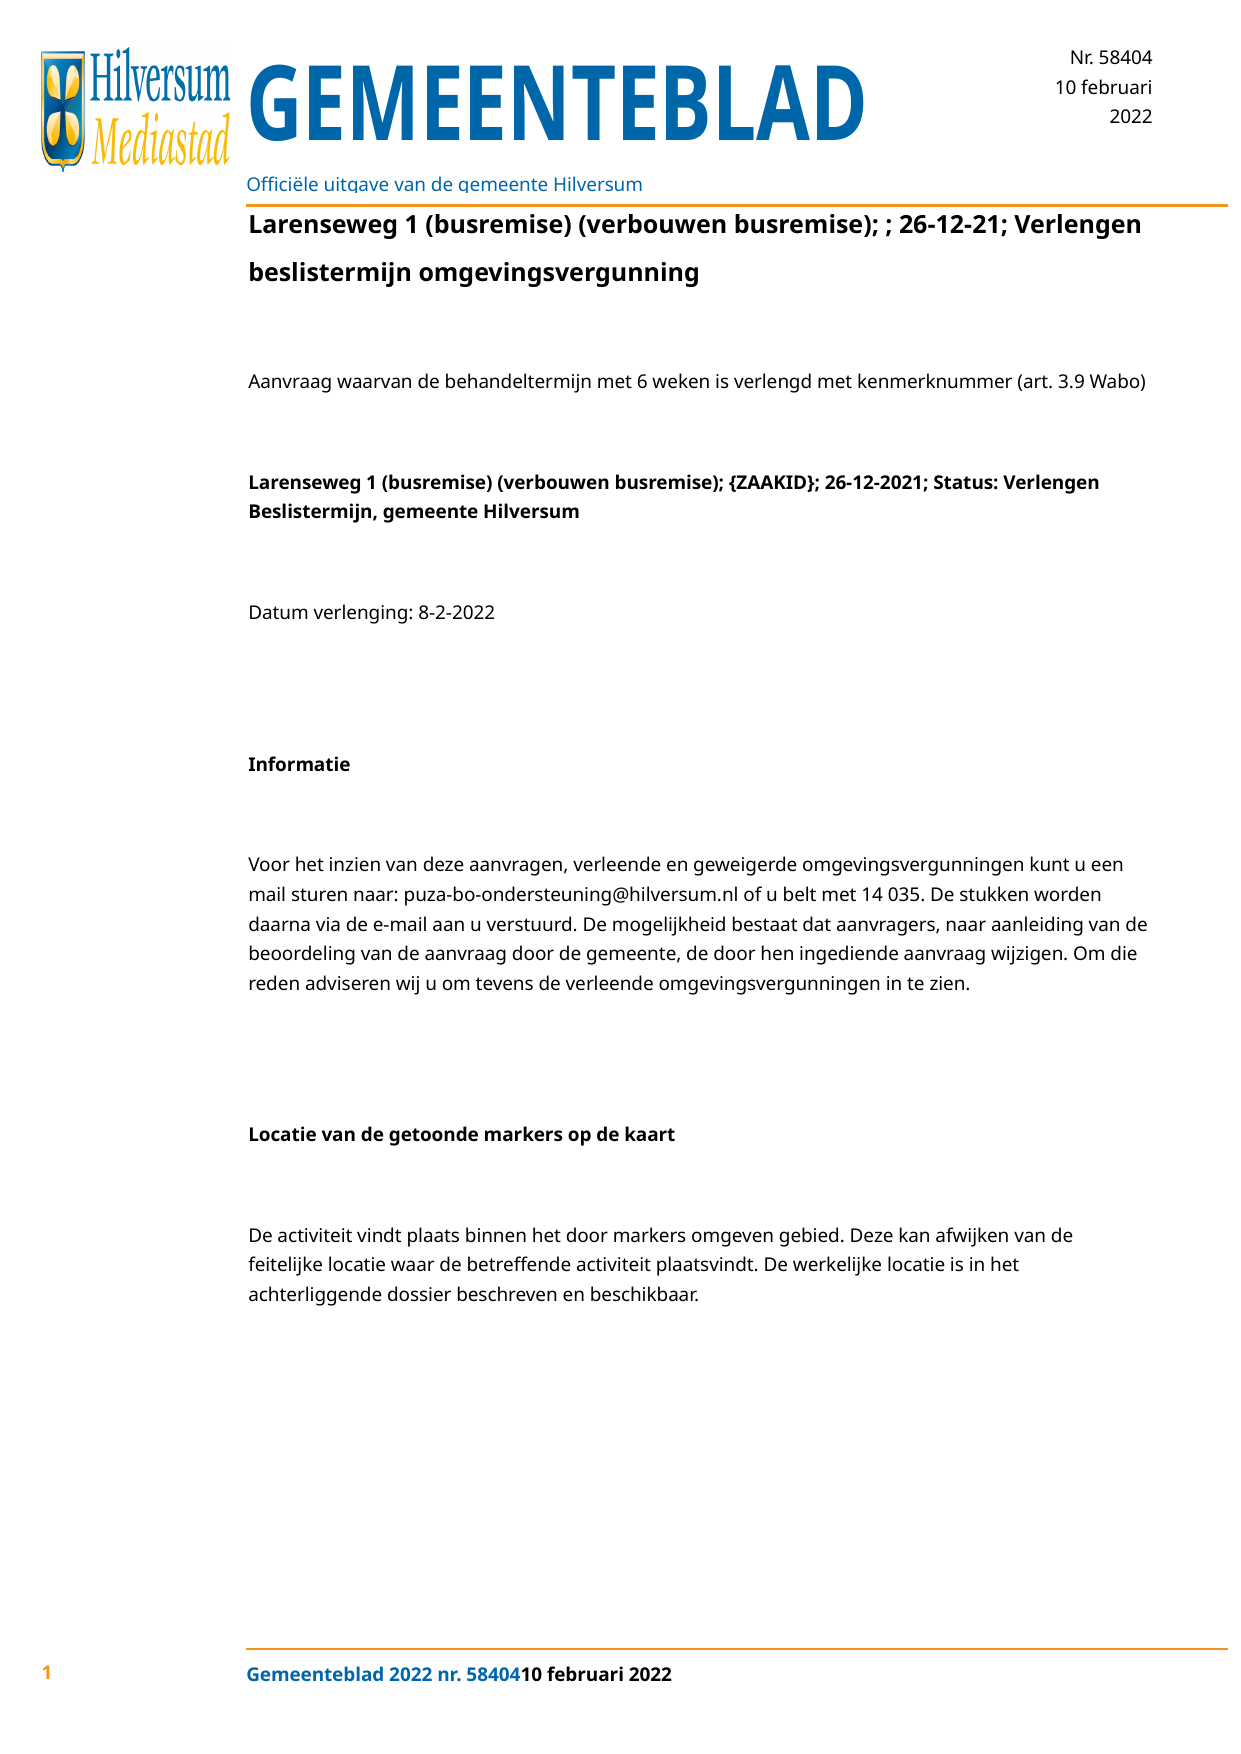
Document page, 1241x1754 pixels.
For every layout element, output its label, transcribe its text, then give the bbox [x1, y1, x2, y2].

text Locatie van de getoonde markers op de kaart [248, 1121, 1152, 1147]
text Larenseweg 1 (busremise) (verbouwen busremise); {ZAAKID}; 26-12-2021; Status: Verlengen Beslistermijn, gemeente Hilversum [248, 469, 1152, 524]
text Voor het inzien van deze aanvragen, verleende en geweigerde omgevingsvergunningen kunt u een mail sturen naar: puza-bo-ondersteuning@hilversum.nl of u belt met 14 035. De stukken worden daarna via de e-mail aan u verstuurd. De mogelijkheid bestaat dat aanvragers, naar aanleiding van de beoordeling van de aanvraag door de gemeente, de door hen ingediende aanvraag wijzigen. Om die reden adviseren wij u om tevens de verleende omgevingsvergunningen in te zien. [248, 852, 1152, 996]
text De activiteit vindt plaats binnen het door markers omgeven gebied. Deze kan afwijken van de feitelijke locatie waar de betreffende activiteit plaatsvindt. De werkelijke locatie is in het achterliggende dossier beschreven en beschikbaar. [248, 1222, 1152, 1307]
text Informatie [248, 751, 1152, 777]
picture [41, 47, 231, 172]
text Aanvraag waarvan de behandeltermijn met 6 weken is verlengd met kenmerknummer (art. 3.9 Wabo) [248, 368, 1152, 394]
text Larenseweg 1 (busremise) (verbouwen busremise); ; 26-12-21; Verlengen beslistermijn omgevingsvergunning [248, 207, 1152, 288]
text Datum verlenging: 8-2-2022 [248, 599, 1152, 625]
